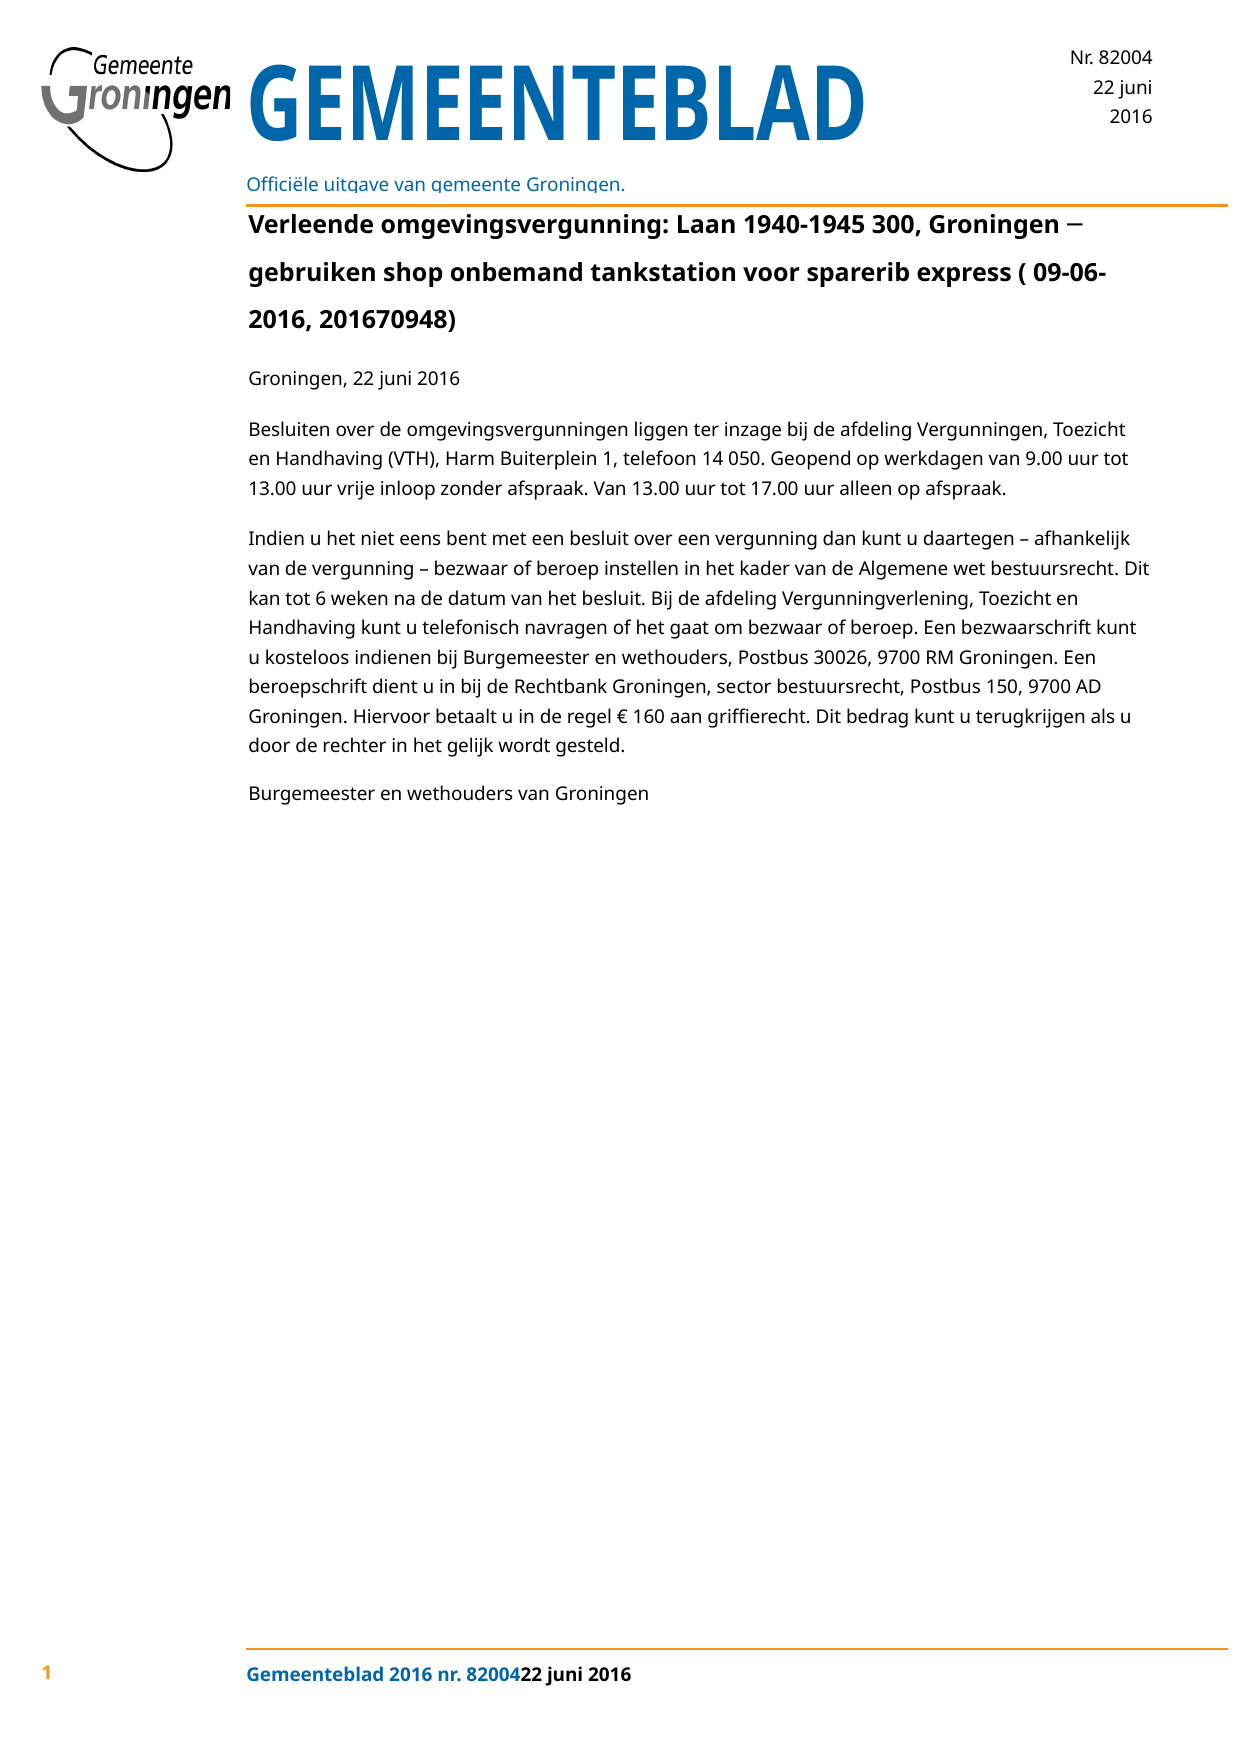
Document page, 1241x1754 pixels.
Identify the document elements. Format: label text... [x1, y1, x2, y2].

text Groningen, 22 juni 2016 [248, 366, 1152, 391]
text Besluiten over de omgevingsvergunningen liggen ter inzage bij de afdeling Vergunningen, Toezicht en Handhaving (VTH), Harm Buiterplein 1, telefoon 14 050. Geopend op werkdagen van 9.00 uur tot 13.00 uur vrije inloop zonder afspraak. Van 13.00 uur tot 17.00 uur alleen op afspraak. [248, 416, 1152, 501]
text Burgemeester en wethouders van Groningen [248, 780, 1152, 806]
text Verleende omgevingsvergunning: Laan 1940-1945 300, Groningen ─ gebruiken shop onbemand tankstation voor sparerib express ( 09-06-2016, 201670948) [248, 207, 1152, 336]
picture [41, 47, 231, 172]
text Indien u het niet eens bent met een besluit over een vergunning dan kunt u daartegen – afhankelijk van de vergunning – bezwaar of beroep instellen in het kader van de Algemene wet bestuursrecht. Dit kan tot 6 weken na de datum van het besluit. Bij de afdeling Vergunningverlening, Toezicht en Handhaving kunt u telefonisch navragen of het gaat om bezwaar of beroep. Een bezwaarschrift kunt u kosteloos indienen bij Burgemeester en wethouders, Postbus 30026, 9700 RM Groningen. Een beroepschrift dient u in bij de Rechtbank Groningen, sector bestuursrecht, Postbus 150, 9700 AD Groningen. Hiervoor betaalt u in de regel € 160 aan griffierecht. Dit bedrag kunt u terugkrijgen als u door de rechter in het gelijk wordt gesteld. [248, 526, 1152, 758]
